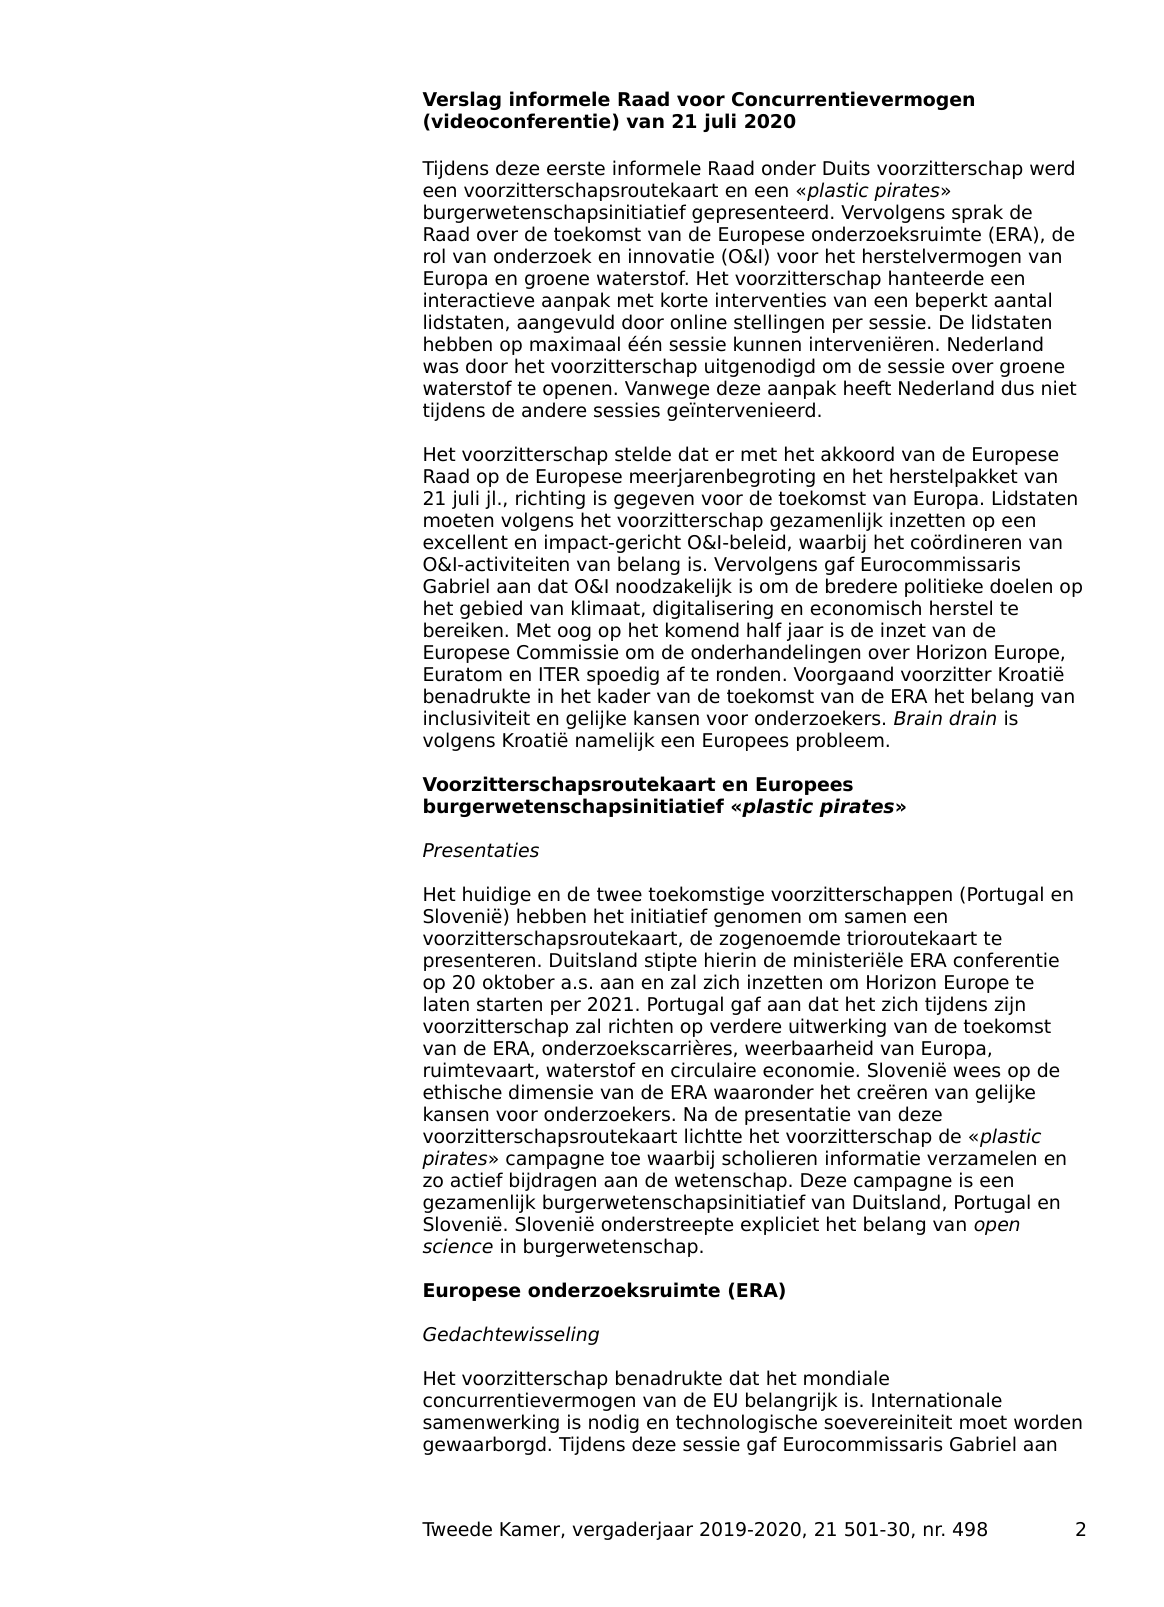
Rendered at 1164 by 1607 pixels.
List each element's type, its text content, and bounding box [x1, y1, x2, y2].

subtitle Europese onderzoeksruimte (ERA) [422, 1280, 1087, 1302]
text Het voorzitterschap stelde dat er met het akkoord van de Europese Raad op de Europese meerjarenbegroting en het herstelpakket van 21 juli jl., richting is gegeven voor de toekomst van Europa. Lidstaten moeten volgens het voorzitterschap gezamenlijk inzetten op een excellent en impact-gericht O&I-beleid, waarbij het coördineren van O&I-activiteiten van belang is. Vervolgens gaf Eurocommissaris Gabriel aan dat O&I noodzakelijk is om de bredere politieke doelen op het gebied van klimaat, digitalisering en economisch herstel te bereiken. Met oog op het komend half jaar is de inzet van de Europese Commissie om de onderhandelingen over Horizon Europe, Euratom en ITER spoedig af te ronden. Voorgaand voorzitter Kroatië benadrukte in het kader van de toekomst van de ERA het belang van inclusiviteit en gelijke kansen voor onderzoekers. Brain drain is volgens Kroatië namelijk een Europees probleem. [422, 444, 1087, 752]
subtitle Presentaties [422, 840, 1087, 862]
text Het huidige en de twee toekomstige voorzitterschappen (Portugal en Slovenië) hebben het initiatief genomen om samen een voorzitterschapsroutekaart, de zogenoemde trioroutekaart te presenteren. Duitsland stipte hierin de ministeriële ERA conferentie op 20 oktober a.s. aan en zal zich inzetten om Horizon Europe te laten starten per 2021. Portugal gaf aan dat het zich tijdens zijn voorzitterschap zal richten op verdere uitwerking van de toekomst van de ERA, onderzoekscarrières, weerbaarheid van Europa, ruimtevaart, waterstof en circulaire economie. Slovenië wees op de ethische dimensie van de ERA waaronder het creëren van gelijke kansen voor onderzoekers. Na de presentatie van deze voorzitterschapsroutekaart lichtte het voorzitterschap de «plastic pirates» campagne toe waarbij scholieren informatie verzamelen en zo actief bijdragen aan de wetenschap. Deze campagne is een gezamenlijk burgerwetenschapsinitiatief van Duitsland, Portugal en Slovenië. Slovenië onderstreepte expliciet het belang van open science in burgerwetenschap. [422, 884, 1087, 1258]
text Tijdens deze eerste informele Raad onder Duits voorzitterschap werd een voorzitterschapsroutekaart en een «plastic pirates» burgerwetenschapsinitiatief gepresenteerd. Vervolgens sprak de Raad over de toekomst van de Europese onderzoeksruimte (ERA), de rol van onderzoek en innovatie (O&I) voor het herstelvermogen van Europa en groene waterstof. Het voorzitterschap hanteerde een interactieve aanpak met korte interventies van een beperkt aantal lidstaten, aangevuld door online stellingen per sessie. De lidstaten hebben op maximaal één sessie kunnen interveniëren. Nederland was door het voorzitterschap uitgenodigd om de sessie over groene waterstof te openen. Vanwege deze aanpak heeft Nederland dus niet tijdens de andere sessies geïntervenieerd. [422, 158, 1087, 422]
text Het voorzitterschap benadrukte dat het mondiale concurrentievermogen van de EU belangrijk is. Internationale samenwerking is nodig en technologische soevereiniteit moet worden gewaarborgd. Tijdens deze sessie gaf Eurocommissaris Gabriel aan [422, 1368, 1087, 1456]
subtitle Voorzitterschapsroutekaart en Europees burgerwetenschapsinitiatief «plastic pirates» [422, 774, 1087, 818]
subtitle Gedachtewisseling [422, 1324, 1087, 1346]
subtitle Verslag informele Raad voor Concurrentievermogen (videoconferentie) van 21 juli 2020 [422, 89, 1087, 133]
